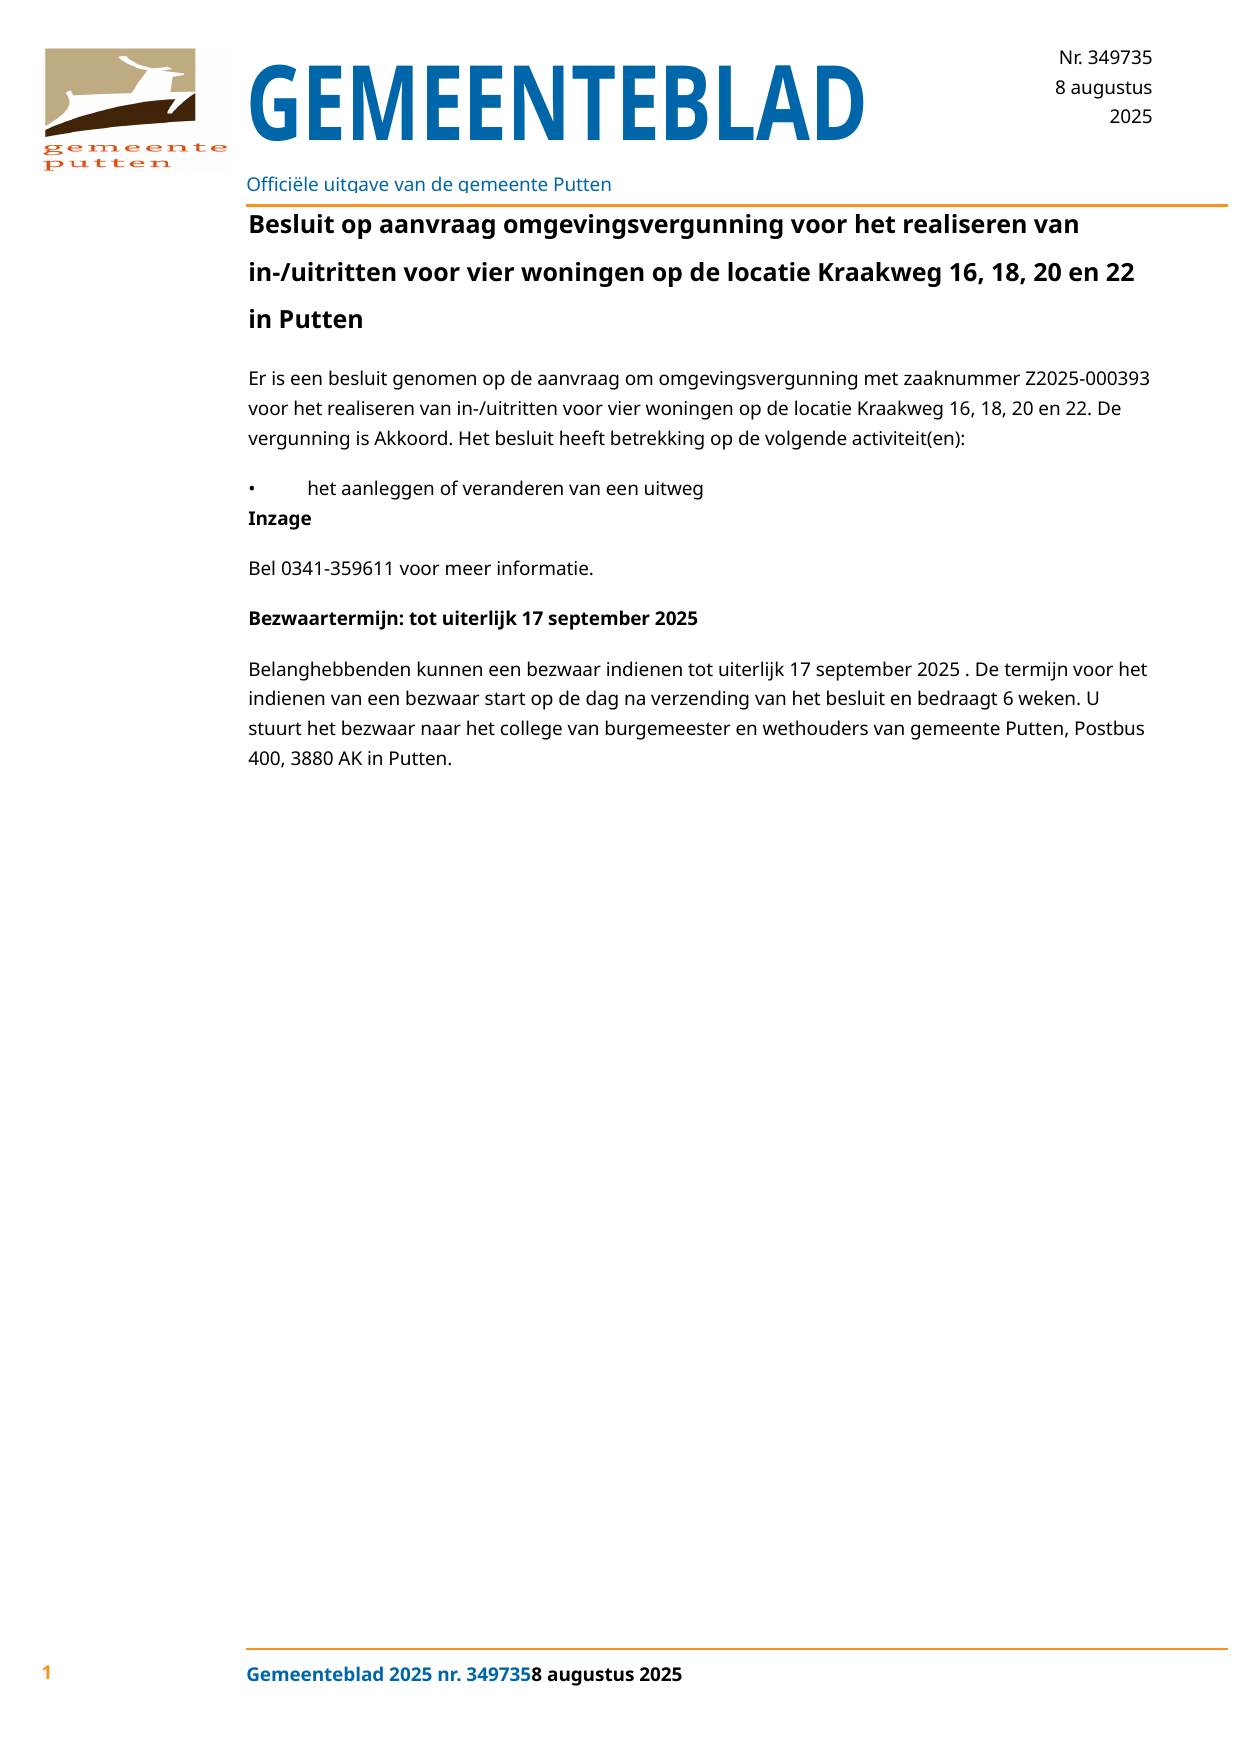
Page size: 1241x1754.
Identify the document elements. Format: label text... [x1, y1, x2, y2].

text Belanghebbenden kunnen een bezwaar indienen tot uiterlijk 17 september 2025 . De termijn voor het indienen van een bezwaar start op de dag na verzending van het besluit en bedraagt 6 weken. U stuurt het bezwaar naar het college van burgemeester en wethouders van gemeente Putten, Postbus 400, 3880 AK in Putten. [248, 656, 1152, 770]
text Besluit op aanvraag omgevingsvergunning voor het realiseren van in-/uitritten voor vier woningen op de locatie Kraakweg 16, 18, 20 en 22 in Putten [248, 207, 1152, 336]
text Bezwaartermijn: tot uiterlijk 17 september 2025 [248, 606, 1152, 631]
text Inzage [248, 505, 1152, 530]
text Er is een besluit genomen op de aanvraag om omgevingsvergunning met zaaknummer Z2025-000393 voor het realiseren van in-/uitritten voor vier woningen op de locatie Kraakweg 16, 18, 20 en 22. De vergunning is Akkoord. Het besluit heeft betrekking op de volgende activiteit(en): [248, 366, 1152, 450]
picture [41, 47, 231, 172]
text Bel 0341-359611 voor meer informatie. [248, 555, 1152, 581]
list het aanleggen of veranderen van een uitweg [248, 475, 1152, 501]
